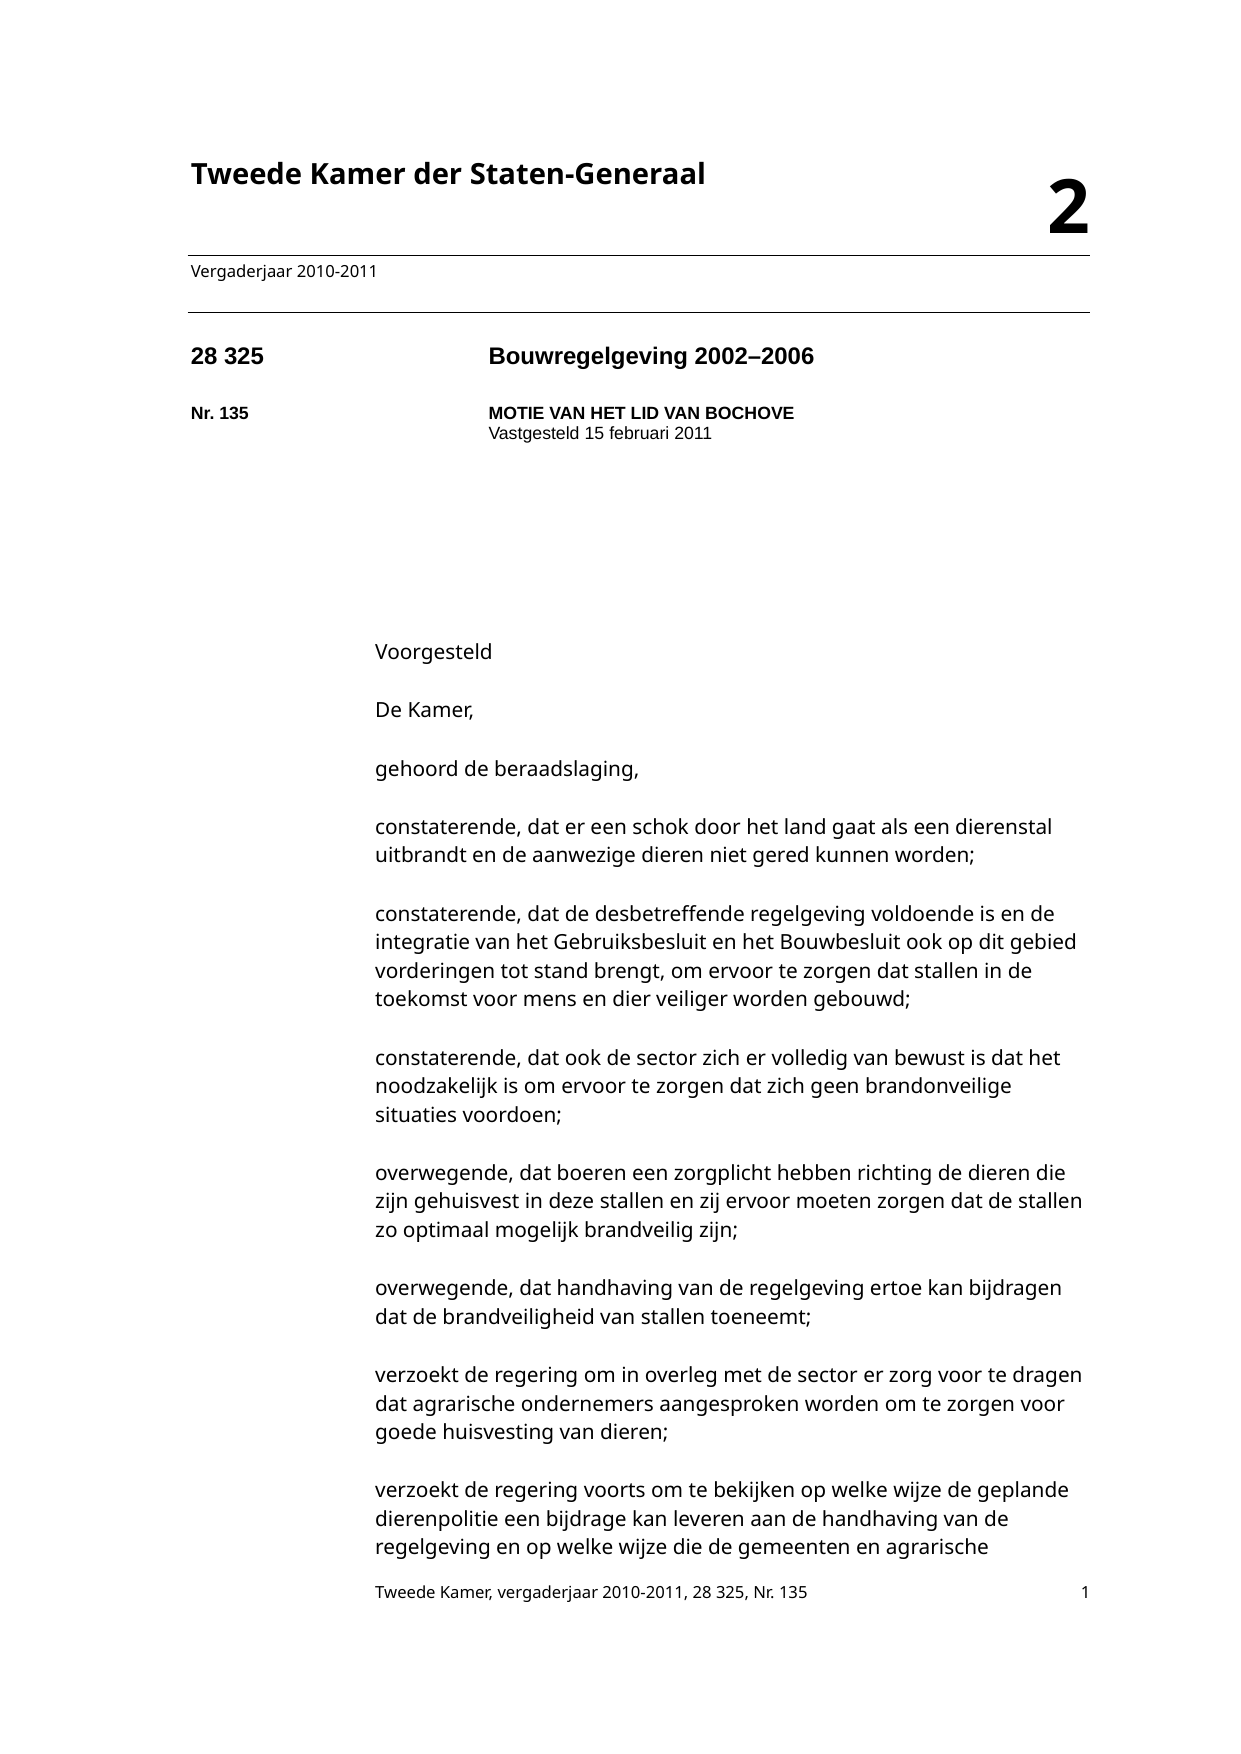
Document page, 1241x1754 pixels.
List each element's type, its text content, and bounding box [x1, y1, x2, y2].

text overwegende, dat boeren een zorgplicht hebben richting de dieren die zijn gehuisvest in deze stallen en zij ervoor moeten zorgen dat de stallen zo optimaal mogelijk brandveilig zijn; [375, 1158, 1090, 1243]
text gehoord de beraadslaging, [375, 754, 1090, 782]
text Voorgesteld [375, 637, 1090, 665]
table_cell Nr. 135 [188, 399, 485, 518]
text overwegende, dat handhaving van de regelgeving ertoe kan bijdragen dat de brandveiligheid van stallen toeneemt; [375, 1273, 1090, 1330]
text constaterende, dat de desbetreffende regelgeving voldoende is en de integratie van het Gebruiksbesluit en het Bouwbesluit ook op dit gebied vorderingen tot stand brengt, om ervoor te zorgen dat stallen in de toekomst voor mens en dier veiliger worden gebouwd; [375, 899, 1090, 1013]
text constaterende, dat ook de sector zich er volledig van bewust is dat het noodzakelijk is om ervoor te zorgen dat zich geen brandonveilige situaties voordoen; [375, 1043, 1090, 1128]
table_cell [485, 313, 1090, 339]
text verzoekt de regering om in overleg met de sector er zorg voor te dragen dat agrarische ondernemers aangesproken worden om te zorgen voor goede huisvesting van dieren; [375, 1360, 1090, 1446]
table_header Tweede Kamer der Staten-Generaal [188, 150, 909, 255]
table_cell [188, 313, 485, 339]
table_cell Bouwregelgeving 2002–2006 [485, 339, 1090, 399]
table_cell Vergaderjaar 2010-2011 [188, 256, 485, 312]
table_cell 28 325 [188, 339, 485, 399]
text constaterende, dat er een schok door het land gaat als een dierenstal uitbrandt en de aanwezige dieren niet gered kunnen worden; [375, 812, 1090, 869]
table_cell [485, 256, 1090, 312]
text De Kamer, [375, 695, 1090, 724]
table_header 2 [910, 150, 1090, 255]
table_cell MOTIE VAN HET LID VAN BOCHOVE Vastgesteld 15 februari 2011 [485, 399, 1090, 518]
text verzoekt de regering voorts om te bekijken op welke wijze de geplande dierenpolitie een bijdrage kan leveren aan de handhaving van de regelgeving en op welke wijze die de gemeenten en agrarische [375, 1476, 1090, 1561]
